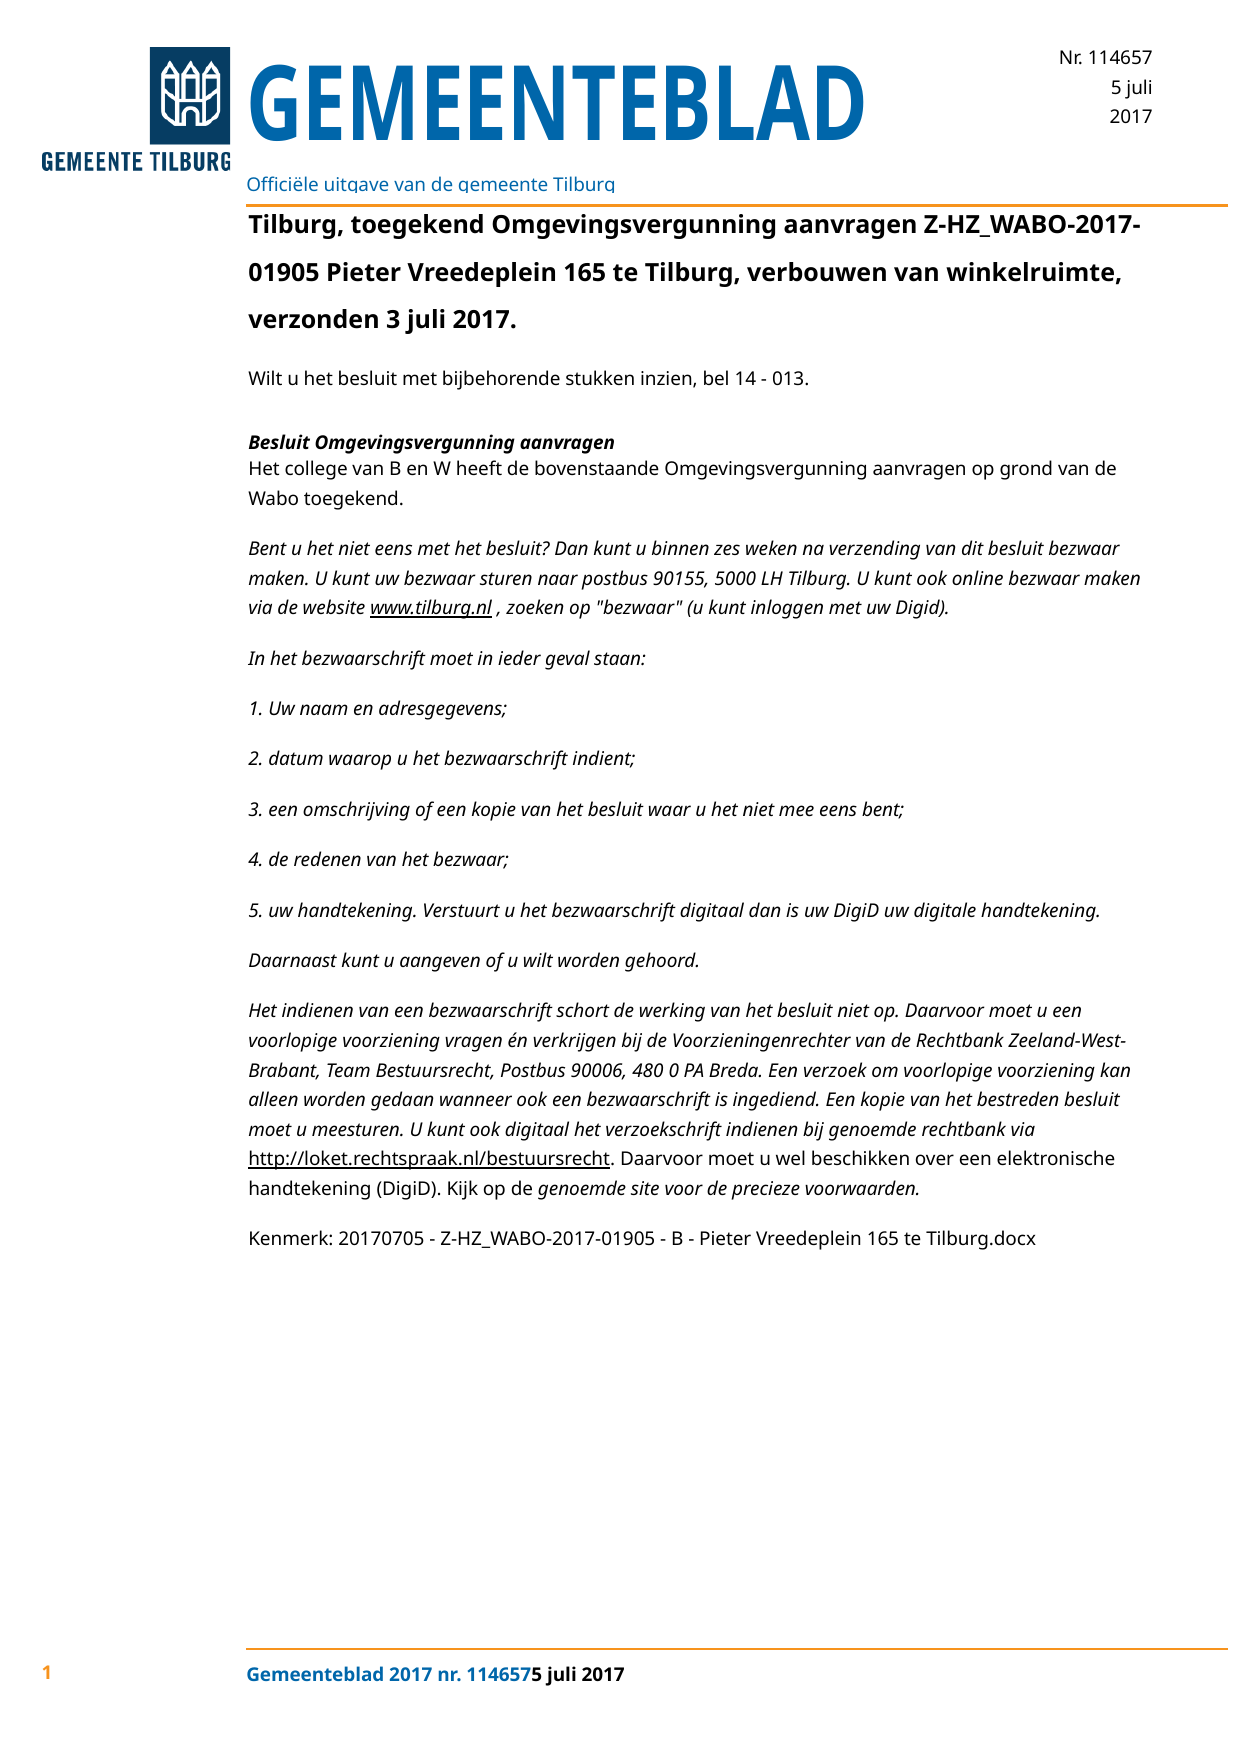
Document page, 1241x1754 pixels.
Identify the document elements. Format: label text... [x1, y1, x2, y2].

text 5. uw handtekening. Verstuurt u het bezwaarschrift digitaal dan is uw DigiD uw digitale handtekening. [248, 897, 1152, 923]
text Besluit Omgevingsvergunning aanvragen [248, 429, 1152, 455]
picture [41, 47, 231, 172]
text 1. Uw naam en adresgegevens; [248, 695, 1152, 721]
text 4. de redenen van het bezwaar; [248, 846, 1152, 872]
text Bent u het niet eens met het besluit? Dan kunt u binnen zes weken na verzending van dit besluit bezwaar maken. U kunt uw bezwaar sturen naar postbus 90155, 5000 LH Tilburg. U kunt ook online bezwaar maken via de website www.tilburg.nl , zoeken op "bezwaar" (u kunt inloggen met uw Digid). [248, 535, 1152, 620]
text 2. datum waarop u het bezwaarschrift indient; [248, 746, 1152, 771]
text 3. een omschrijving of een kopie van het besluit waar u het niet mee eens bent; [248, 796, 1152, 822]
text In het bezwaarschrift moet in ieder geval staan: [248, 645, 1152, 671]
text Het indienen van een bezwaarschrift schort de werking van het besluit niet op. Daarvoor moet u een voorlopige voorziening vragen én verkrijgen bij de Voorzieningenrechter van de Rechtbank Zeeland-West-Brabant, Team Bestuursrecht, Postbus 90006, 480 0 PA Breda. Een verzoek om voorlopige voorziening kan alleen worden gedaan wanneer ook een bezwaarschrift is ingediend. Een kopie van het bestreden besluit moet u meesturen. U kunt ook digitaal het verzoekschrift indienen bij genoemde rechtbank via http://loket.rechtspraak.nl/bestuursrecht. Daarvoor moet u wel beschikken over een elektronische handtekening (DigiD). Kijk op de genoemde site voor de precieze voorwaarden. [248, 998, 1152, 1201]
text Tilburg, toegekend Omgevingsvergunning aanvragen Z-HZ_WABO-2017-01905 Pieter Vreedeplein 165 te Tilburg, verbouwen van winkelruimte, verzonden 3 juli 2017. [248, 207, 1152, 336]
text Wilt u het besluit met bijbehorende stukken inzien, bel 14 - 013. [248, 366, 1152, 391]
text Het college van B en W heeft de bovenstaande Omgevingsvergunning aanvragen op grond van de Wabo toegekend. [248, 455, 1152, 511]
text Kenmerk: 20170705 - Z-HZ_WABO-2017-01905 - B - Pieter Vreedeplein 165 te Tilburg.docx [248, 1226, 1152, 1251]
text Daarnaast kunt u aangeven of u wilt worden gehoord. [248, 947, 1152, 973]
